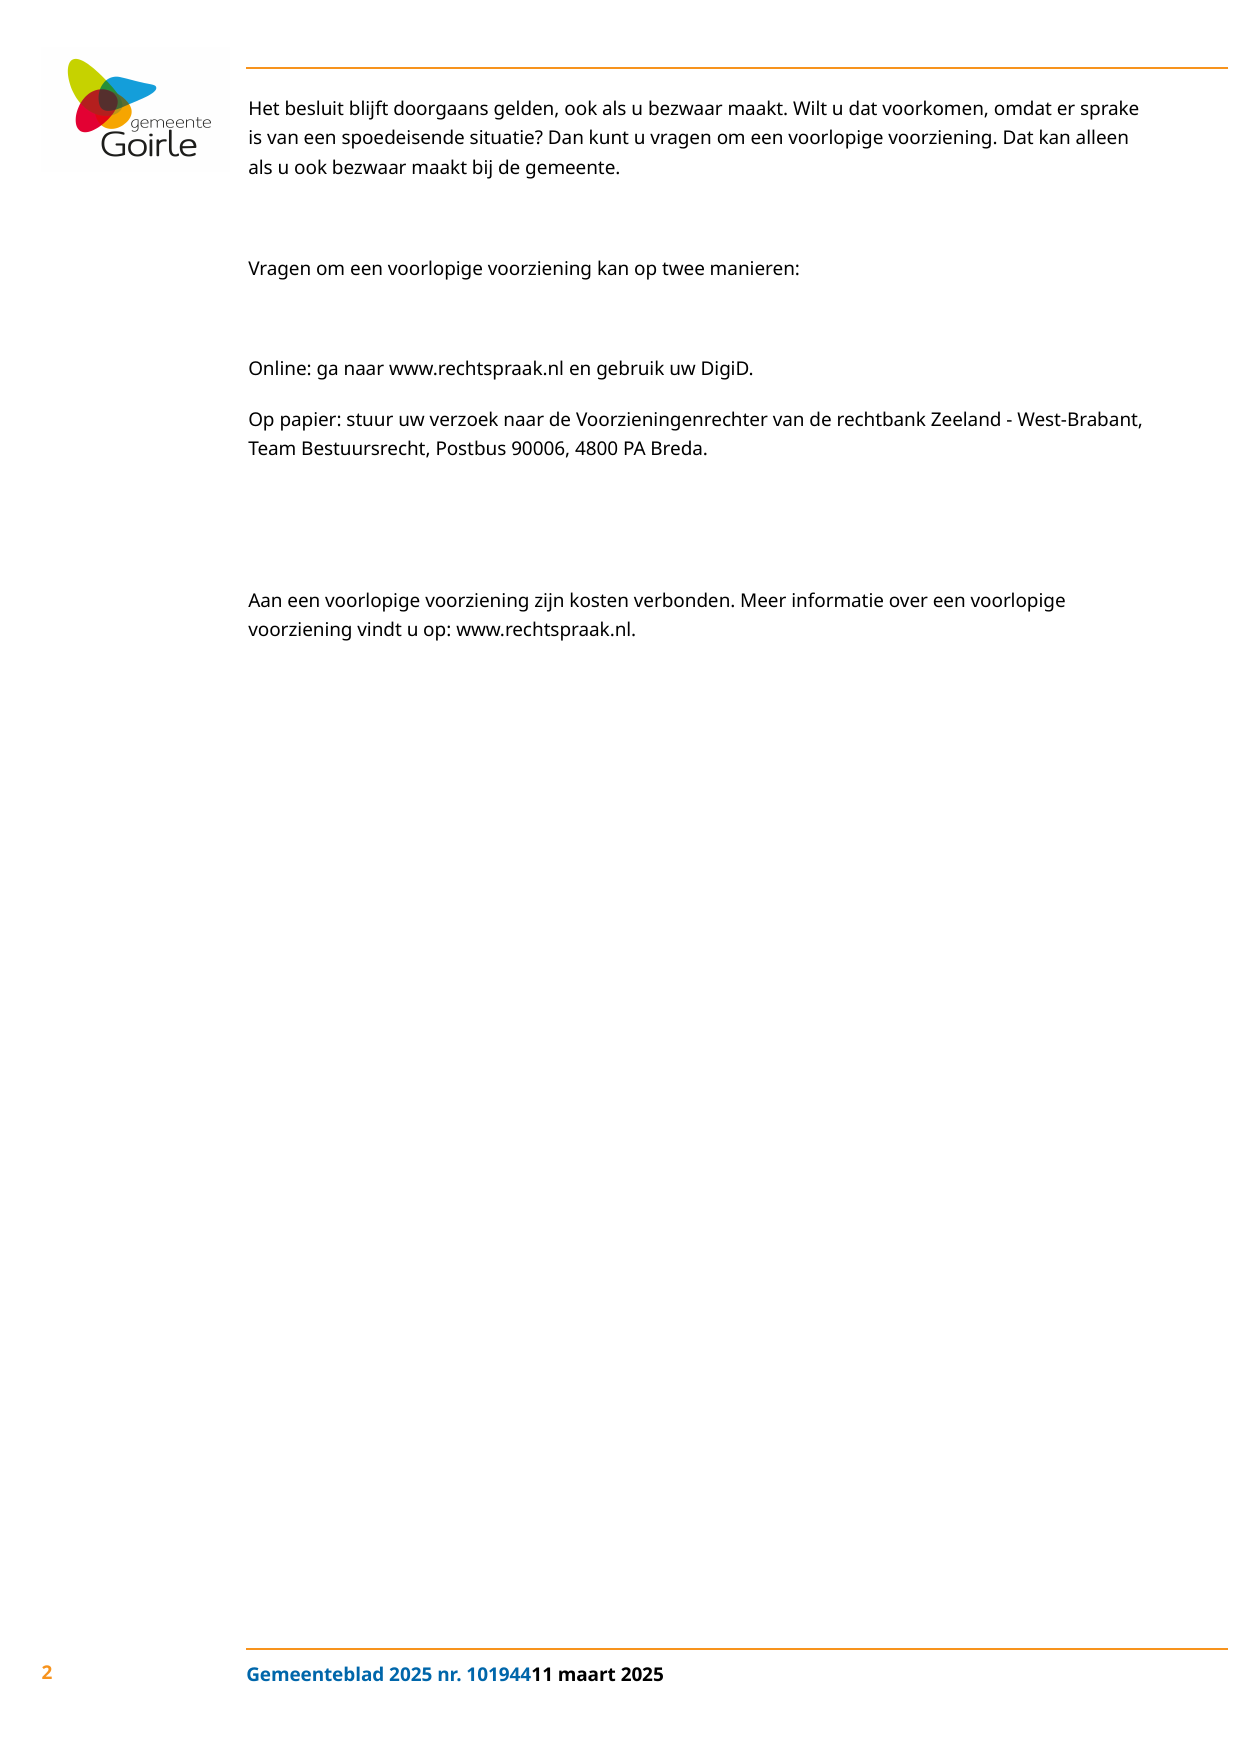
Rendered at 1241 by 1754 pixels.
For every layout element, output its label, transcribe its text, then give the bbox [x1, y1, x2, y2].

text Online: ga naar www.rechtspraak.nl en gebruik uw DigiD. [248, 356, 1152, 381]
picture [41, 47, 231, 172]
text Vragen om een voorlopige voorziening kan op twee manieren: [248, 255, 1152, 281]
text Aan een voorlopige voorziening zijn kosten verbonden. Meer informatie over een voorlopige voorziening vindt u op: www.rechtspraak.nl. [248, 587, 1152, 642]
text Op papier: stuur uw verzoek naar de Voorzieningenrechter van de rechtbank Zeeland - West-Brabant, Team Bestuursrecht, Postbus 90006, 4800 PA Breda. [248, 406, 1152, 461]
text Het besluit blijft doorgaans gelden, ook als u bezwaar maakt. Wilt u dat voorkomen, omdat er sprake is van een spoedeisende situatie? Dan kunt u vragen om een voorlopige voorziening. Dat kan alleen als u ook bezwaar maakt bij de gemeente. [248, 95, 1152, 180]
